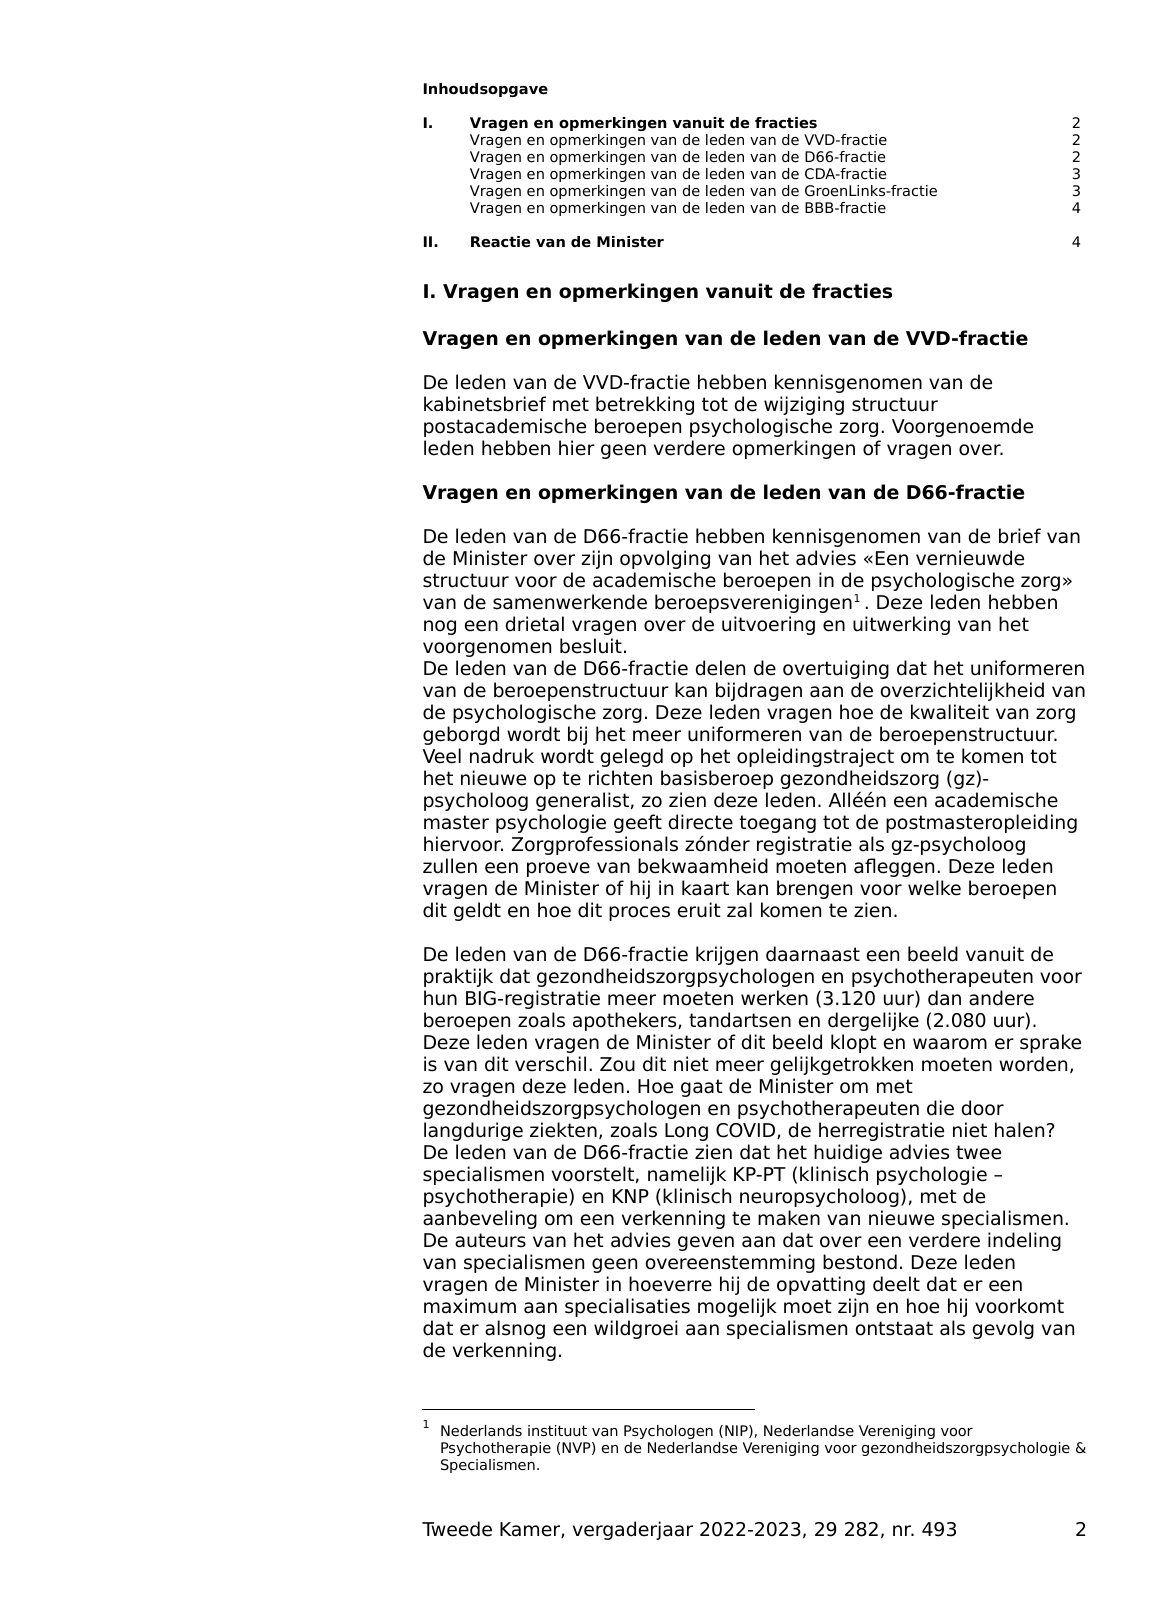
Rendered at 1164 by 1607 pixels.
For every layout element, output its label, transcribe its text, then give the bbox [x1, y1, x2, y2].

text Nederlands instituut van Psychologen (NIP), Nederlandse Vereniging voor Psychotherapie (NVP) en de Nederlandse Vereniging voor gezondheidszorgpsychologie & Specialismen. [422, 1418, 1087, 1474]
table_cell [422, 132, 463, 149]
table_cell 2 [1045, 132, 1087, 149]
subtitle Vragen en opmerkingen van de leden van de VVD-fractie [422, 328, 1087, 350]
table_cell [422, 98, 463, 115]
text De leden van de D66-fractie hebben kennisgenomen van de brief van de Minister over zijn opvolging van het advies «Een vernieuwde structuur voor de academische beroepen in de psychologische zorg» van de samenwerkende beroepsverenigingen. Deze leden hebben nog een drietal vragen over de uitvoering en uitwerking van het voorgenomen besluit. [422, 526, 1087, 658]
table_cell 4 [1045, 200, 1087, 217]
table_cell [422, 200, 463, 217]
table_cell Vragen en opmerkingen vanuit de fracties [464, 115, 1045, 132]
table_cell [422, 149, 463, 166]
table_cell Vragen en opmerkingen van de leden van de GroenLinks-fractie [464, 183, 1045, 200]
table_cell 2 [1045, 115, 1087, 132]
table_cell 4 [1045, 234, 1087, 251]
table_cell Vragen en opmerkingen van de leden van de BBB-fractie [464, 200, 1045, 217]
table_cell 2 [1045, 149, 1087, 166]
table_cell [1045, 217, 1087, 234]
table_cell II. [422, 234, 463, 251]
table_cell I. [422, 115, 463, 132]
text De leden van de D66-fractie zien dat het huidige advies twee specialismen voorstelt, namelijk KP-PT (klinisch psychologie – psychotherapie) en KNP (klinisch neuropsycholoog), met de aanbeveling om een verkenning te maken van nieuwe specialismen. De auteurs van het advies geven aan dat over een verdere indeling van specialismen geen overeenstemming bestond. Deze leden vragen de Minister in hoeverre hij de opvatting deelt dat er een maximum aan specialisaties mogelijk moet zijn en hoe hij voorkomt dat er alsnog een wildgroei aan specialismen ontstaat als gevolg van de verkenning. [422, 1142, 1087, 1362]
table_cell Reactie van de Minister [464, 234, 1045, 251]
text De leden van de D66-fractie delen de overtuiging dat het uniformeren van de beroepenstructuur kan bijdragen aan de overzichtelijkheid van de psychologische zorg. Deze leden vragen hoe de kwaliteit van zorg geborgd wordt bij het meer uniformeren van de beroepenstructuur. Veel nadruk wordt gelegd op het opleidingstraject om te komen tot het nieuwe op te richten basisberoep gezondheidszorg (gz)-psycholoog generalist, zo zien deze leden. Alléén een academische master psychologie geeft directe toegang tot de postmasteropleiding hiervoor. Zorgprofessionals zónder registratie als gz-psycholoog zullen een proeve van bekwaamheid moeten afleggen. Deze leden vragen de Minister of hij in kaart kan brengen voor welke beroepen dit geldt en hoe dit proces eruit zal komen te zien. [422, 658, 1087, 922]
table_cell Vragen en opmerkingen van de leden van de D66-fractie [464, 149, 1045, 166]
table_cell 3 [1045, 183, 1087, 200]
subtitle Vragen en opmerkingen van de leden van de D66-fractie [422, 482, 1087, 504]
subtitle I. Vragen en opmerkingen vanuit de fracties [422, 281, 1087, 303]
table_cell [422, 166, 463, 183]
table_cell [1045, 98, 1087, 115]
table_cell [422, 183, 463, 200]
text De leden van de D66-fractie krijgen daarnaast een beeld vanuit de praktijk dat gezondheidszorgpsychologen en psychotherapeuten voor hun BIG-registratie meer moeten werken (3.120 uur) dan andere beroepen zoals apothekers, tandartsen en dergelijke (2.080 uur). Deze leden vragen de Minister of dit beeld klopt en waarom er sprake is van dit verschil. Zou dit niet meer gelijkgetrokken moeten worden, zo vragen deze leden. Hoe gaat de Minister om met gezondheidszorgpsychologen en psychotherapeuten die door langdurige ziekten, zoals Long COVID, de herregistratie niet halen? [422, 944, 1087, 1142]
table_cell [464, 98, 1045, 115]
text De leden van de VVD-fractie hebben kennisgenomen van de kabinetsbrief met betrekking tot de wijziging structuur postacademische beroepen psychologische zorg. Voorgenoemde leden hebben hier geen verdere opmerkingen of vragen over. [422, 372, 1087, 460]
table_cell [464, 217, 1045, 234]
table_header Inhoudsopgave [422, 81, 1087, 98]
table_cell [422, 217, 463, 234]
table_cell 3 [1045, 166, 1087, 183]
table_cell Vragen en opmerkingen van de leden van de VVD-fractie [464, 132, 1045, 149]
table_cell Vragen en opmerkingen van de leden van de CDA-fractie [464, 166, 1045, 183]
